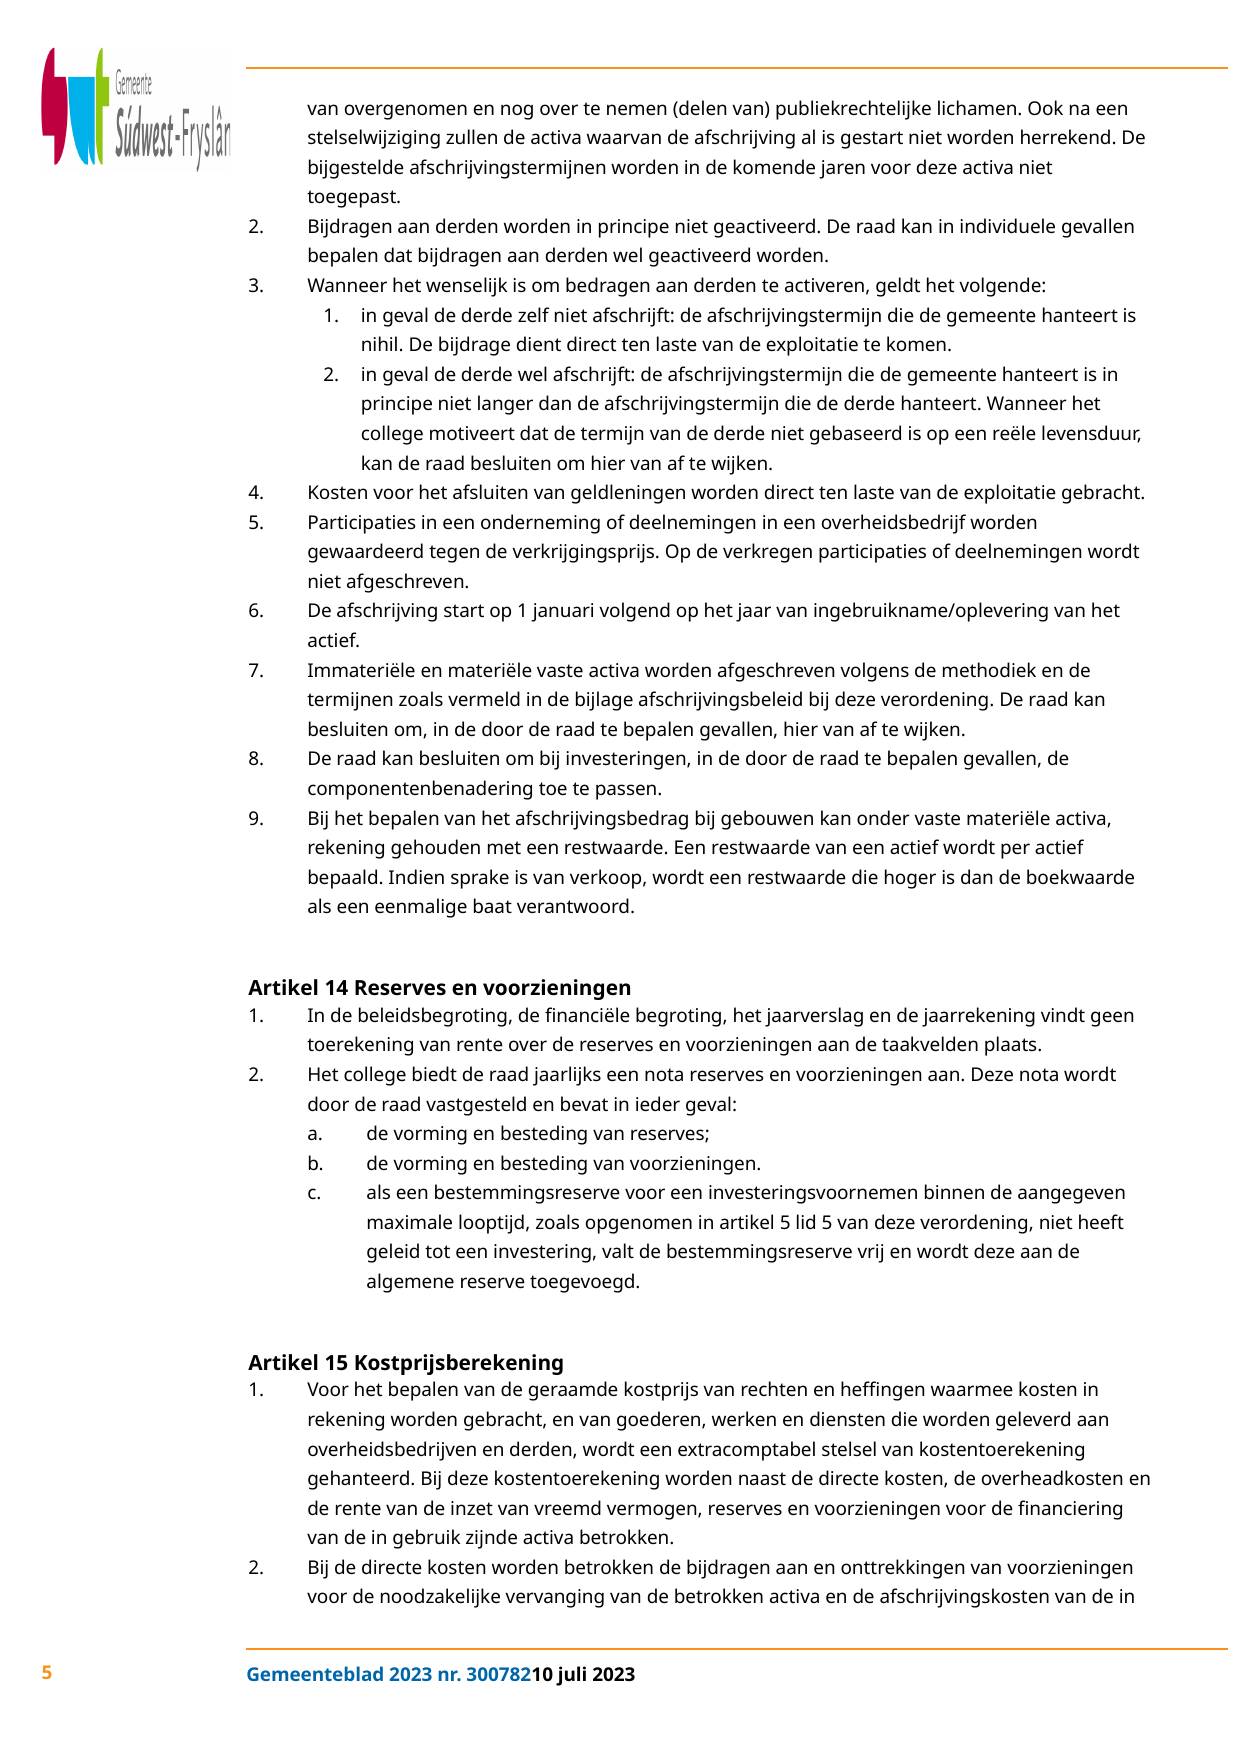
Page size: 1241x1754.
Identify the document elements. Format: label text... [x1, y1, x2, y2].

list als een bestemmingsreserve voor een investeringsvoornemen binnen de aangegeven maximale looptijd, zoals opgenomen in artikel 5 lid 5 van deze verordening, niet heeft geleid tot een investering, valt de bestemmingsreserve vrij en wordt deze aan de algemene reserve toegevoegd. [307, 1179, 1152, 1294]
list De afschrijving start op 1 januari volgend op het jaar van ingebruikname/oplevering van het actief. [248, 598, 1152, 653]
list Het college biedt de raad jaarlijks een nota reserves en voorzieningen aan. Deze nota wordt door de raad vastgesteld en bevat in ieder geval: [248, 1061, 1152, 1116]
list Bijdragen aan derden worden in principe niet geactiveerd. De raad kan in individuele gevallen bepalen dat bijdragen aan derden wel geactiveerd worden. [248, 213, 1152, 268]
list Bij de directe kosten worden betrokken de bijdragen aan en onttrekkingen van voorzieningen voor de noodzakelijke vervanging van de betrokken activa en de afschrijvingskosten van de in [248, 1554, 1152, 1609]
list de vorming en besteding van reserves; [307, 1120, 1152, 1146]
list Wanneer het wenselijk is om bedragen aan derden te activeren, geldt het volgende: [248, 272, 1152, 298]
list van overgenomen en nog over te nemen (delen van) publiekrechtelijke lichamen. Ook na een stelselwijziging zullen de activa waarvan de afschrijving al is gestart niet worden herrekend. De bijgestelde afschrijvingstermijnen worden in de komende jaren voor deze activa niet toegepast. [248, 95, 1152, 209]
list Voor het bepalen van de geraamde kostprijs van rechten en heffingen waarmee kosten in rekening worden gebracht, en van goederen, werken en diensten die worden geleverd aan overheidsbedrijven en derden, wordt een extracomptabel stelsel van kostentoerekening gehanteerd. Bij deze kostentoerekening worden naast de directe kosten, de overheadkosten en de rente van de inzet van vreemd vermogen, reserves en voorzieningen voor de financiering van de in gebruik zijnde activa betrokken. [248, 1377, 1152, 1550]
list Bij het bepalen van het afschrijvingsbedrag bij gebouwen kan onder vaste materiële activa, rekening gehouden met een restwaarde. Een restwaarde van een actief wordt per actief bepaald. Indien sprake is van verkoop, wordt een restwaarde die hoger is dan de boekwaarde als een eenmalige baat verantwoord. [248, 805, 1152, 919]
list Kosten voor het afsluiten van geldleningen worden direct ten laste van de exploitatie gebracht. [248, 479, 1152, 505]
list de vorming en besteding van voorzieningen. [307, 1150, 1152, 1176]
list in geval de derde zelf niet afschrijft: de afschrijvingstermijn die de gemeente hanteert is nihil. De bijdrage dient direct ten laste van de exploitatie te komen. [323, 302, 1152, 357]
list Participaties in een onderneming of deelnemingen in een overheidsbedrijf worden gewaardeerd tegen de verkrijgingsprijs. Op de verkregen participaties of deelnemingen wordt niet afgeschreven. [248, 509, 1152, 594]
list De raad kan besluiten om bij investeringen, in de door de raad te bepalen gevallen, de componentenbenadering toe te passen. [248, 746, 1152, 801]
list Immateriële en materiële vaste activa worden afgeschreven volgens de methodiek en de termijnen zoals vermeld in de bijlage afschrijvingsbeleid bij deze verordening. De raad kan besluiten om, in de door de raad te bepalen gevallen, hier van af te wijken. [248, 657, 1152, 742]
list In de beleidsbegroting, de financiële begroting, het jaarverslag en de jaarrekening vindt geen toerekening van rente over de reserves en voorzieningen aan de taakvelden plaats. [248, 1002, 1152, 1057]
text Artikel 14 Reserves en voorzieningen [248, 973, 1152, 1002]
list in geval de derde wel afschrijft: de afschrijvingstermijn die de gemeente hanteert is in principe niet langer dan de afschrijvingstermijn die de derde hanteert. Wanneer het college motiveert dat de termijn van de derde niet gebaseerd is op een reële levensduur, kan de raad besluiten om hier van af te wijken. [323, 361, 1152, 476]
text Artikel 15 Kostprijsberekening [248, 1348, 1152, 1377]
picture [41, 47, 231, 172]
